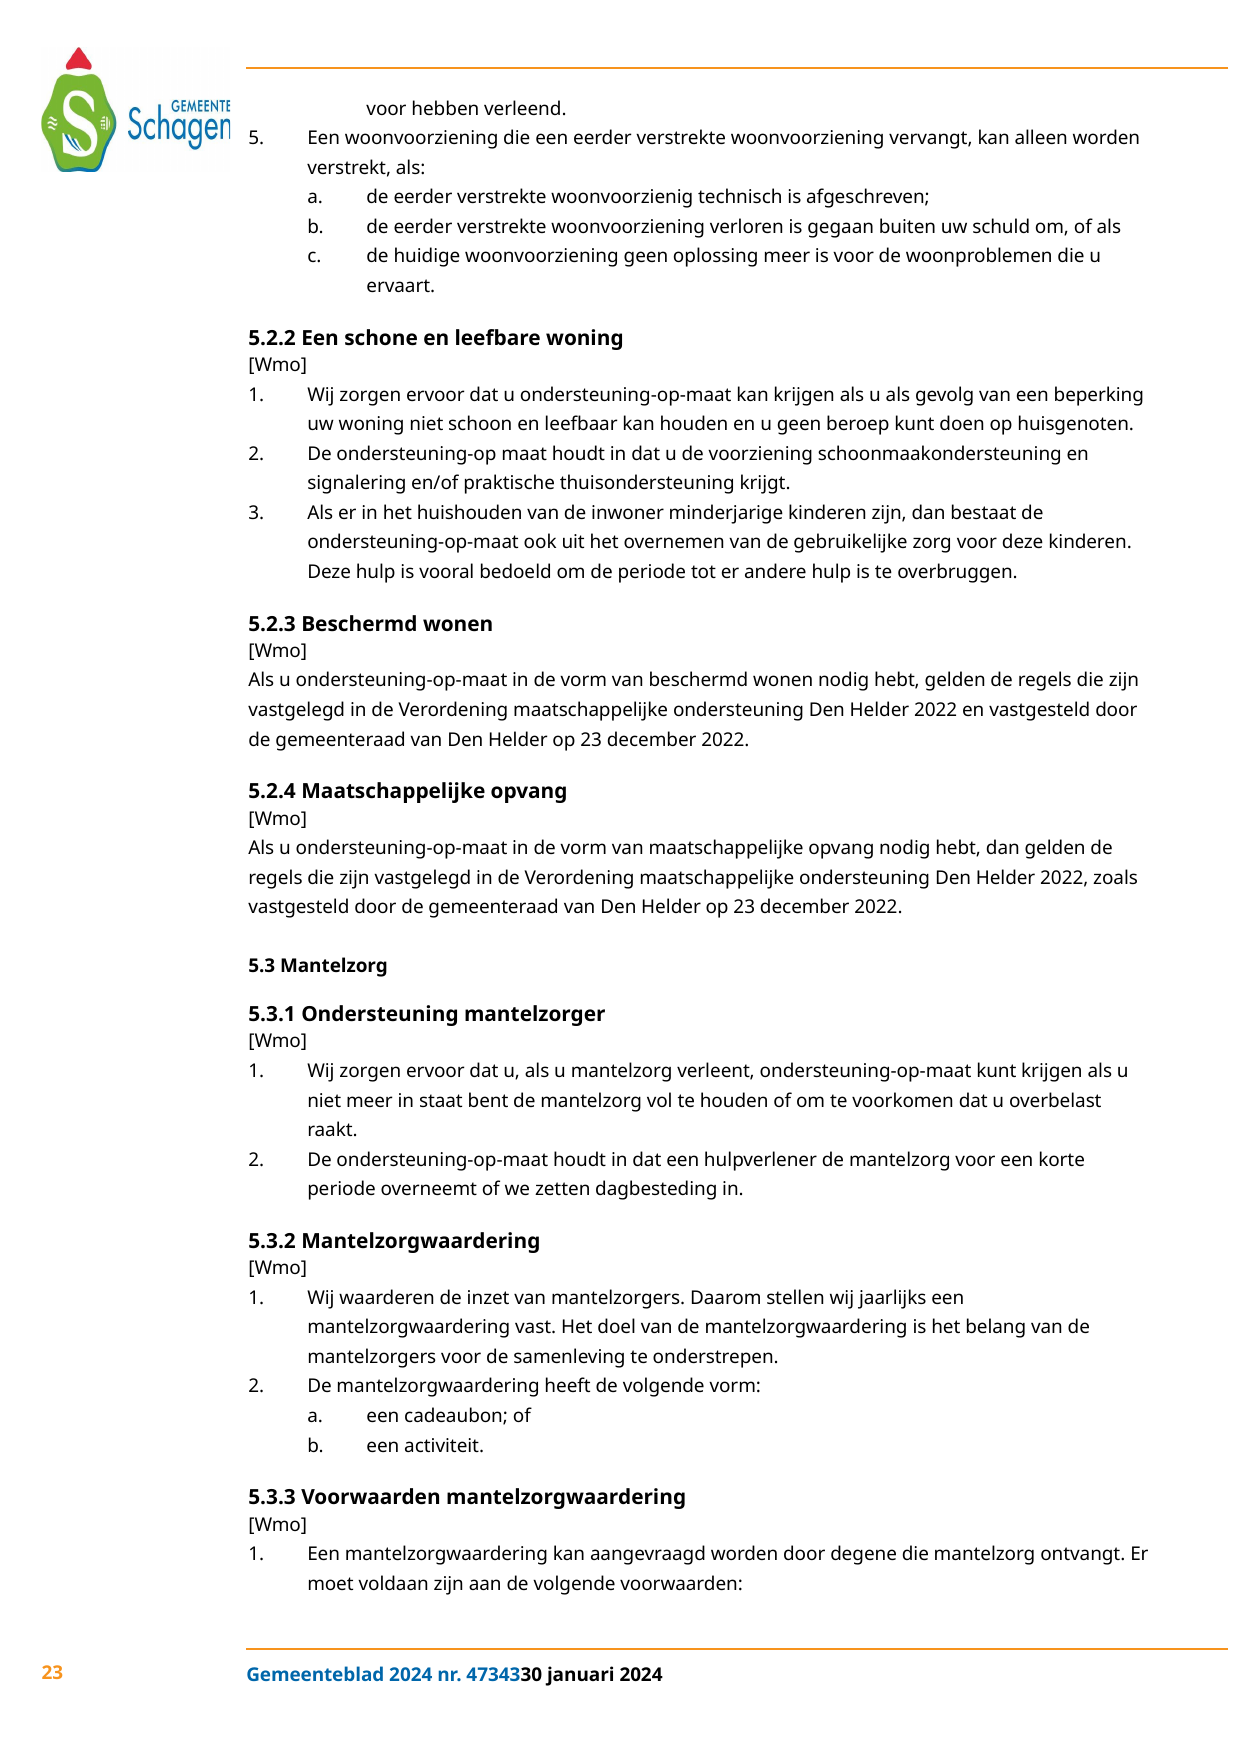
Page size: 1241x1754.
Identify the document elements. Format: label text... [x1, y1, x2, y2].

text [Wmo] [248, 1511, 1152, 1536]
text [Wmo] [248, 1028, 1152, 1053]
list Als er in het huishouden van de inwoner minderjarige kinderen zijn, dan bestaat de ondersteuning-op-maat ook uit het overnemen van de gebruikelijke zorg voor deze kinderen. Deze hulp is vooral bedoeld om de periode tot er andere hulp is te overbruggen. [248, 499, 1152, 584]
text Als u ondersteuning-op-maat in de vorm van beschermd wonen nodig hebt, gelden de regels die zijn vastgelegd in de Verordening maatschappelijke ondersteuning Den Helder 2022 en vastgesteld door de gemeenteraad van Den Helder op 23 december 2022. [248, 667, 1152, 752]
text 5.3 Mantelzorg [248, 953, 1152, 978]
text 5.2.4 Maatschappelijke opvang [248, 776, 1152, 805]
list de huidige woonvoorziening geen oplossing meer is voor de woonproblemen die u ervaart. [307, 243, 1152, 298]
list Een woonvoorziening die een eerder verstrekte woonvoorziening vervangt, kan alleen worden verstrekt, als: [248, 124, 1152, 180]
text 5.2.3 Beschermd wonen [248, 609, 1152, 637]
list De ondersteuning-op-maat houdt in dat een hulpverlener de mantelzorg voor een korte periode overneemt of we zetten dagbesteding in. [248, 1146, 1152, 1201]
text 5.3.2 Mantelzorgwaardering [248, 1226, 1152, 1254]
text [Wmo] [248, 805, 1152, 830]
picture [41, 47, 231, 172]
list Wij zorgen ervoor dat u, als u mantelzorg verleent, ondersteuning-op-maat kunt krijgen als u niet meer in staat bent de mantelzorg vol te houden of om te voorkomen dat u overbelast raakt. [248, 1057, 1152, 1142]
list Een mantelzorgwaardering kan aangevraagd worden door degene die mantelzorg ontvangt. Er moet voldaan zijn aan de volgende voorwaarden: [248, 1540, 1152, 1596]
list de eerder verstrekte woonvoorziening verloren is gegaan buiten uw schuld om, of als [307, 213, 1152, 239]
list De mantelzorgwaardering heeft de volgende vorm: [248, 1373, 1152, 1398]
text 5.3.3 Voorwaarden mantelzorgwaardering [248, 1482, 1152, 1511]
list een activiteit. [307, 1432, 1152, 1458]
text [Wmo] [248, 1254, 1152, 1280]
text [Wmo] [248, 351, 1152, 377]
list een cadeaubon; of [307, 1402, 1152, 1428]
list de eerder verstrekte woonvoorzienig technisch is afgeschreven; [307, 183, 1152, 209]
list Wij zorgen ervoor dat u ondersteuning-op-maat kan krijgen als u als gevolg van een beperking uw woning niet schoon en leefbaar kan houden en u geen beroep kunt doen op huisgenoten. [248, 381, 1152, 436]
text [Wmo] [248, 637, 1152, 663]
list voor hebben verleend. [307, 95, 1152, 121]
text 5.2.2 Een schone en leefbare woning [248, 323, 1152, 351]
list Wij waarderen de inzet van mantelzorgers. Daarom stellen wij jaarlijks een mantelzorgwaardering vast. Het doel van de mantelzorgwaardering is het belang van de mantelzorgers voor de samenleving te onderstrepen. [248, 1284, 1152, 1369]
list De ondersteuning-op maat houdt in dat u de voorziening schoonmaakondersteuning en signalering en/of praktische thuisondersteuning krijgt. [248, 440, 1152, 495]
text Als u ondersteuning-op-maat in de vorm van maatschappelijke opvang nodig hebt, dan gelden de regels die zijn vastgelegd in de Verordening maatschappelijke ondersteuning Den Helder 2022, zoals vastgesteld door de gemeenteraad van Den Helder op 23 december 2022. [248, 834, 1152, 919]
text 5.3.1 Ondersteuning mantelzorger [248, 999, 1152, 1028]
